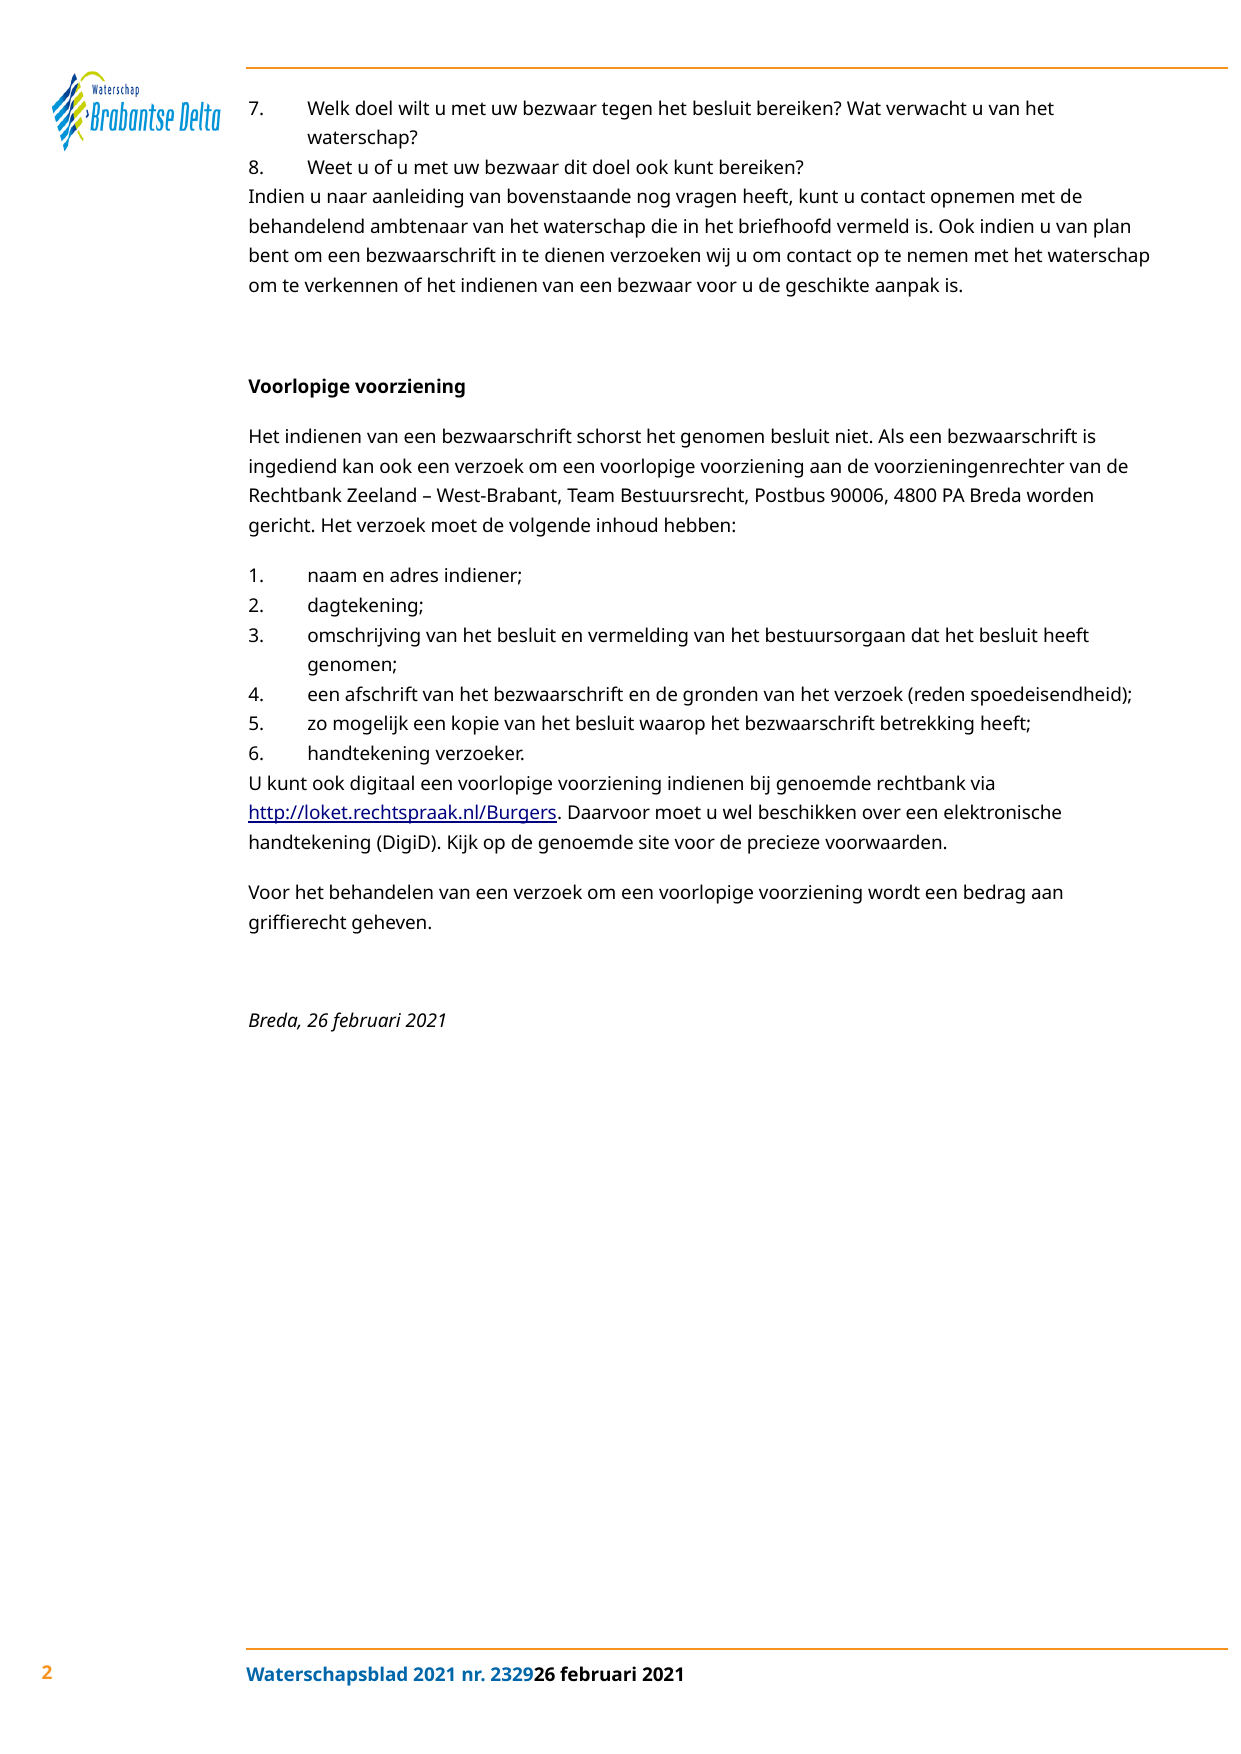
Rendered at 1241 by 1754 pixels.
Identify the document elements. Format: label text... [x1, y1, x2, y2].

list Welk doel wilt u met uw bezwaar tegen het besluit bereiken? Wat verwacht u van het waterschap? [248, 95, 1152, 150]
list omschrijving van het besluit en vermelding van het bestuursorgaan dat het besluit heeft genomen; [248, 622, 1152, 677]
text Voorlopige voorziening [248, 373, 1152, 399]
text Het indienen van een bezwaarschrift schorst het genomen besluit niet. Als een bezwaarschrift is ingediend kan ook een verzoek om een voorlopige voorziening aan de voorzieningenrechter van de Rechtbank Zeeland – West-Brabant, Team Bestuursrecht, Postbus 90006, 4800 PA Breda worden gericht. Het verzoek moet de volgende inhoud hebben: [248, 423, 1152, 538]
list Weet u of u met uw bezwaar dit doel ook kunt bereiken? [248, 154, 1152, 180]
text U kunt ook digitaal een voorlopige voorziening indienen bij genoemde rechtbank via http://loket.rechtspraak.nl/Burgers. Daarvoor moet u wel beschikken over een elektronische handtekening (DigiD). Kijk op de genoemde site voor de precieze voorwaarden. [248, 770, 1152, 855]
list dagtekening; [248, 592, 1152, 618]
list zo mogelijk een kopie van het besluit waarop het bezwaarschrift betrekking heeft; [248, 711, 1152, 736]
list een afschrift van het bezwaarschrift en de gronden van het verzoek (reden spoedeisendheid); [248, 681, 1152, 707]
text Breda, 26 februari 2021 [248, 1007, 1152, 1033]
list handtekening verzoeker. [248, 740, 1152, 766]
text Voor het behandelen van een verzoek om een voorlopige voorziening wordt een bedrag aan griffierecht geheven. [248, 879, 1152, 935]
text Indien u naar aanleiding van bovenstaande nog vragen heeft, kunt u contact opnemen met de behandelend ambtenaar van het waterschap die in het briefhoofd vermeld is. Ook indien u van plan bent om een bezwaarschrift in te dienen verzoeken wij u om contact op te nemen met het waterschap om te verkennen of het indienen van een bezwaar voor u de geschikte aanpak is. [248, 183, 1152, 298]
picture [41, 47, 231, 172]
list naam en adres indiener; [248, 563, 1152, 588]
